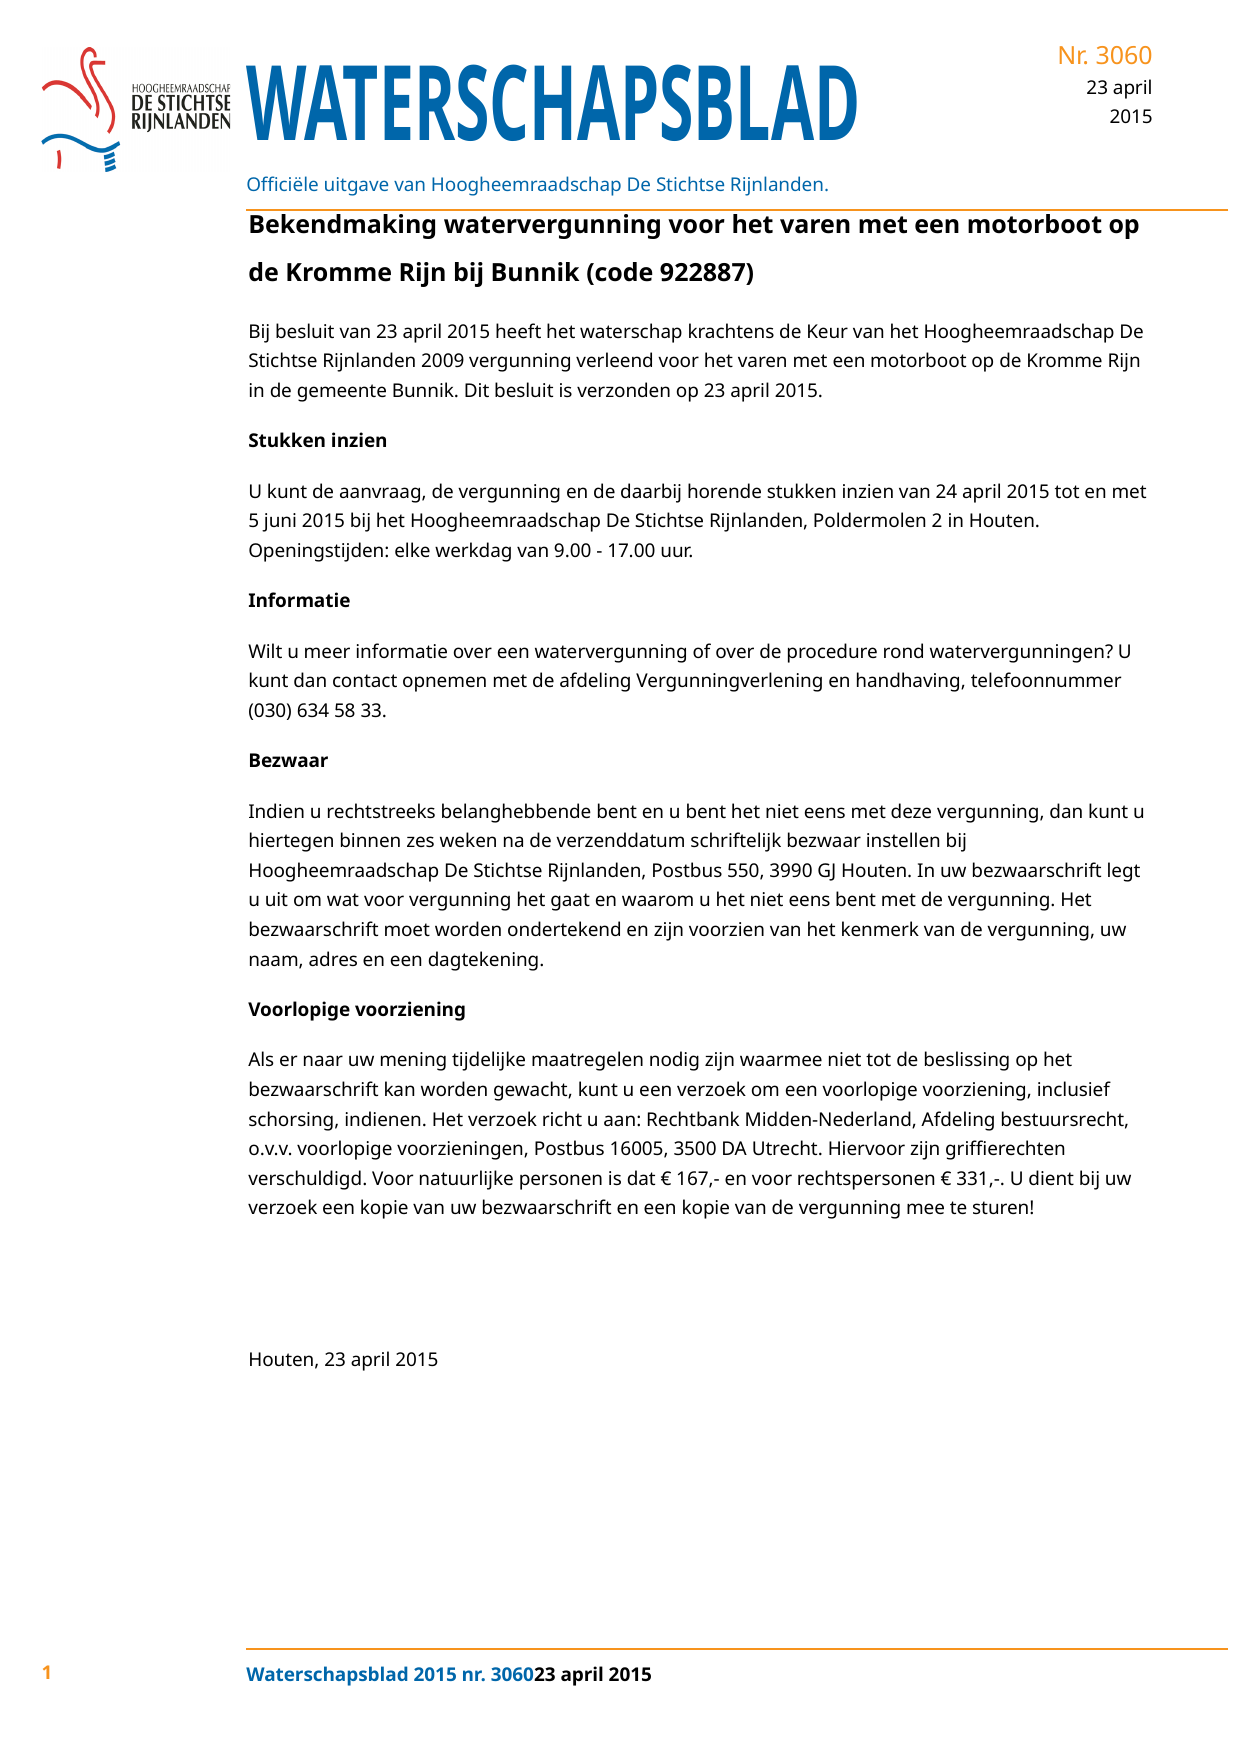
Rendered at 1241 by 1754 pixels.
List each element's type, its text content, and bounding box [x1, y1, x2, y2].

text U kunt de aanvraag, de vergunning en de daarbij horende stukken inzien van 24 april 2015 tot en met 5 juni 2015 bij het Hoogheemraadschap De Stichtse Rijnlanden, Poldermolen 2 in Houten. Openingstijden: elke werkdag van 9.00 - 17.00 uur. [248, 478, 1152, 563]
text Stukken inzien [248, 427, 1152, 453]
text Bekendmaking watervergunning voor het varen met een motorboot op de Kromme Rijn bij Bunnik (code 922887) [248, 211, 1152, 288]
text Indien u rechtstreeks belanghebbende bent en u bent het niet eens met deze vergunning, dan kunt u hiertegen binnen zes weken na de verzenddatum schriftelijk bezwaar instellen bij Hoogheemraadschap De Stichtse Rijnlanden, Postbus 550, 3990 GJ Houten. In uw bezwaarschrift legt u uit om wat voor vergunning het gaat en waarom u het niet eens bent met de vergunning. Het bezwaarschrift moet worden ondertekend en zijn voorzien van het kenmerk van de vergunning, uw naam, adres en een dagtekening. [248, 798, 1152, 972]
text Bezwaar [248, 747, 1152, 773]
text Als er naar uw mening tijdelijke maatregelen nodig zijn waarmee niet tot de beslissing op het bezwaarschrift kan worden gewacht, kunt u een verzoek om een voorlopige voorziening, inclusief schorsing, indienen. Het verzoek richt u aan: Rechtbank Midden-Nederland, Afdeling bestuursrecht, o.v.v. voorlopige voorzieningen, Postbus 16005, 3500 DA Utrecht. Hiervoor zijn griffierechten verschuldigd. Voor natuurlijke personen is dat € 167,- en voor rechtspersonen € 331,-. U dient bij uw verzoek een kopie van uw bezwaarschrift en een kopie van de vergunning mee te sturen! [248, 1047, 1152, 1220]
text Bij besluit van 23 april 2015 heeft het waterschap krachtens de Keur van het Hoogheemraadschap De Stichtse Rijnlanden 2009 vergunning verleend voor het varen met een motorboot op de Kromme Rijn in de gemeente Bunnik. Dit besluit is verzonden op 23 april 2015. [248, 318, 1152, 403]
picture [41, 47, 231, 172]
text Wilt u meer informatie over een watervergunning of over de procedure rond watervergunningen? U kunt dan contact opnemen met de afdeling Vergunningverlening en handhaving, telefoonnummer (030) 634 58 33. [248, 638, 1152, 723]
text Houten, 23 april 2015 [248, 1346, 1152, 1372]
text Voorlopige voorziening [248, 996, 1152, 1022]
text Informatie [248, 587, 1152, 613]
